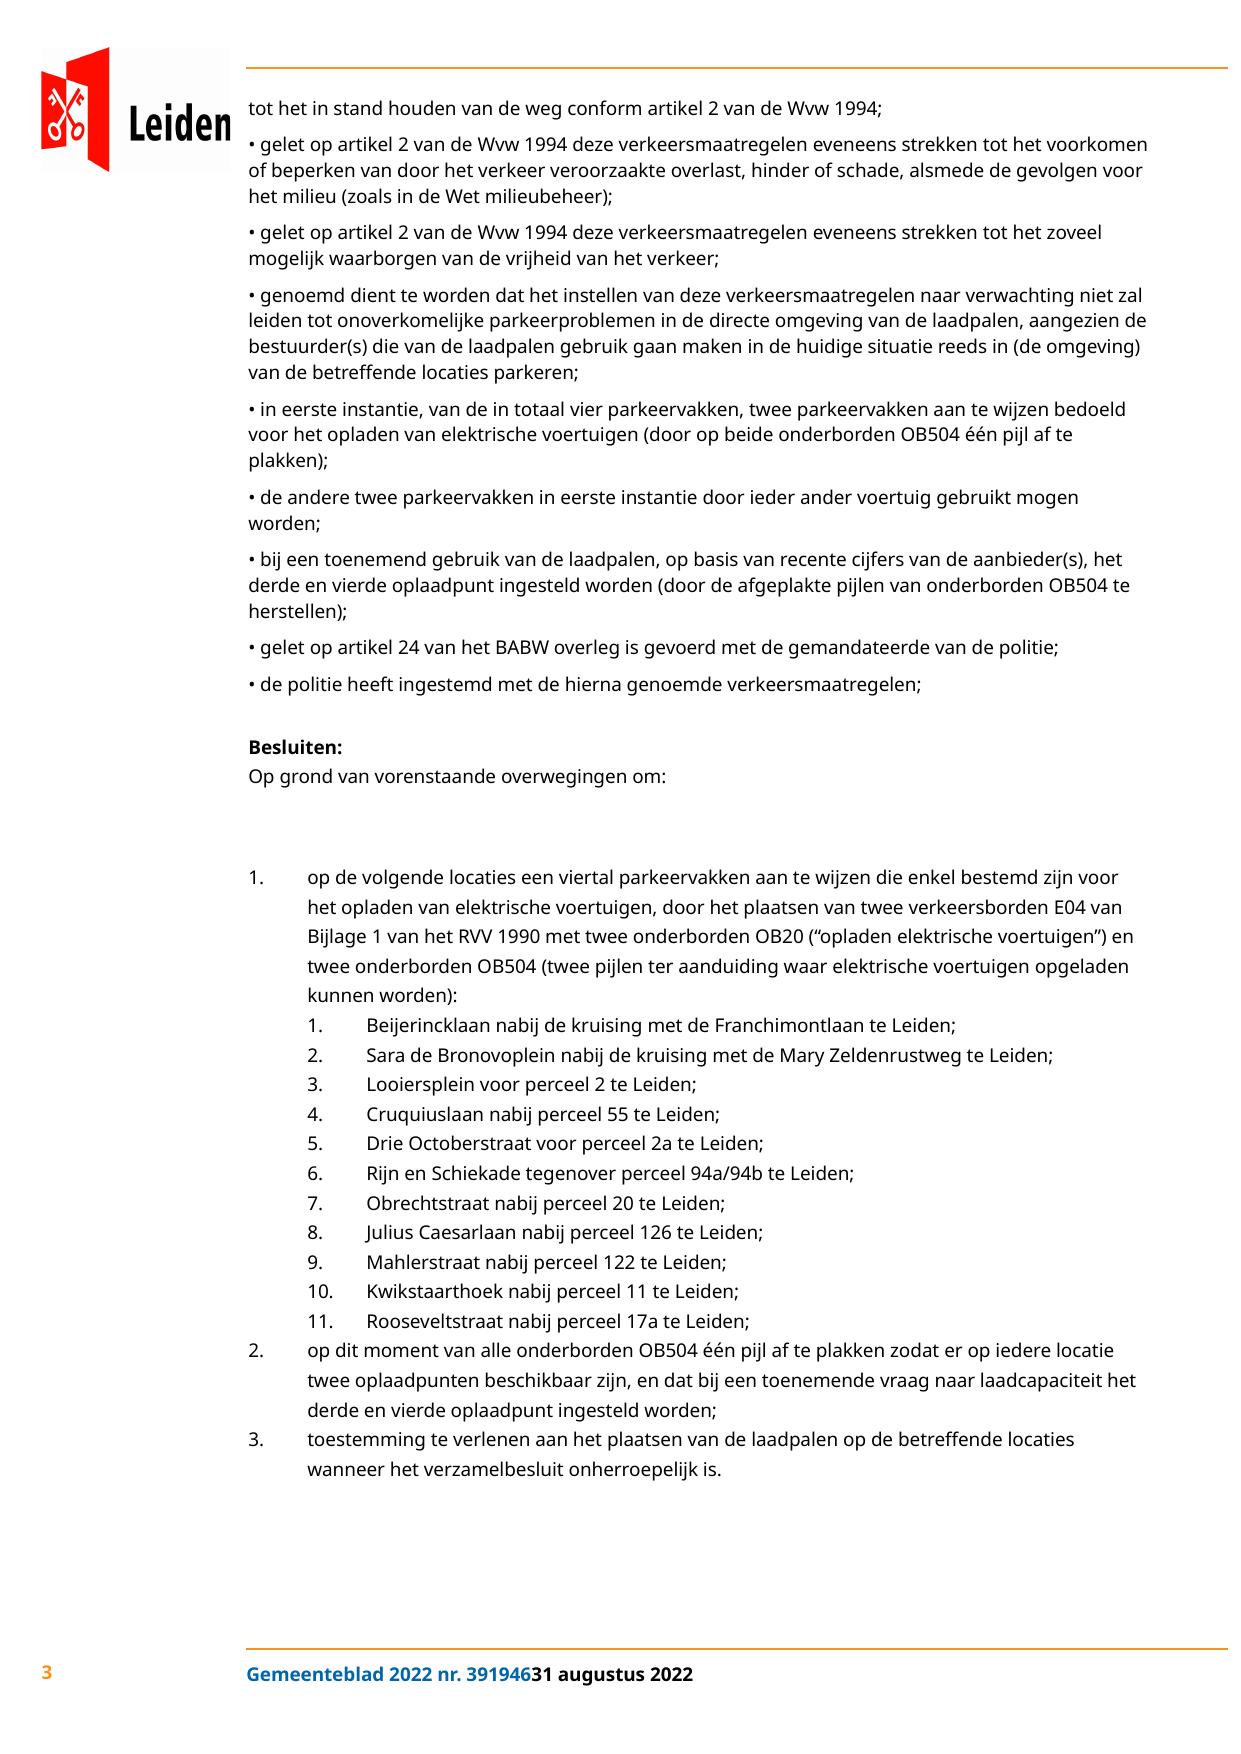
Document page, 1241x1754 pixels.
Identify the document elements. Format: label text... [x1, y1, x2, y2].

list Mahlerstraat nabij perceel 122 te Leiden; [307, 1249, 1152, 1274]
list Looiersplein voor perceel 2 te Leiden; [307, 1071, 1152, 1097]
list op de volgende locaties een viertal parkeervakken aan te wijzen die enkel bestemd zijn voor het opladen van elektrische voertuigen, door het plaatsen van twee verkeersborden E04 van Bijlage 1 van het RVV 1990 met twee onderborden OB20 (“opladen elektrische voertuigen”) en twee onderborden OB504 (twee pijlen ter aanduiding waar elektrische voertuigen opgeladen kunnen worden): [248, 864, 1152, 1008]
text tot het in stand houden van de weg conform artikel 2 van de Wvw 1994; [248, 95, 1152, 121]
list Beijerincklaan nabij de kruising met de Franchimontlaan te Leiden; [307, 1012, 1152, 1038]
text Besluiten: [248, 734, 1152, 759]
list Sara de Bronovoplein nabij de kruising met de Mary Zeldenrustweg te Leiden; [307, 1042, 1152, 1067]
list Obrechtstraat nabij perceel 20 te Leiden; [307, 1190, 1152, 1215]
list Cruquiuslaan nabij perceel 55 te Leiden; [307, 1101, 1152, 1127]
text • bij een toenemend gebruik van de laadpalen, op basis van recente cijfers van de aanbieder(s), het derde en vierde oplaadpunt ingesteld worden (door de afgeplakte pijlen van onderborden OB504 te herstellen); [248, 546, 1152, 623]
text • gelet op artikel 2 van de Wvw 1994 deze verkeersmaatregelen eveneens strekken tot het zoveel mogelijk waarborgen van de vrijheid van het verkeer; [248, 219, 1152, 271]
list op dit moment van alle onderborden OB504 één pijl af te plakken zodat er op iedere locatie twee oplaadpunten beschikbaar zijn, en dat bij een toenemende vraag naar laadcapaciteit het derde en vierde oplaadpunt ingesteld worden; [248, 1338, 1152, 1422]
text • gelet op artikel 2 van de Wvw 1994 deze verkeersmaatregelen eveneens strekken tot het voorkomen of beperken van door het verkeer veroorzaakte overlast, hinder of schade, alsmede de gevolgen voor het milieu (zoals in de Wet milieubeheer); [248, 131, 1152, 209]
list Rijn en Schiekade tegenover perceel 94a/94b te Leiden; [307, 1160, 1152, 1186]
list Drie Octoberstraat voor perceel 2a te Leiden; [307, 1131, 1152, 1156]
list toestemming te verlenen aan het plaatsen van de laadpalen op de betreffende locaties wanneer het verzamelbesluit onherroepelijk is. [248, 1426, 1152, 1482]
list Rooseveltstraat nabij perceel 17a te Leiden; [307, 1308, 1152, 1334]
text • de andere twee parkeervakken in eerste instantie door ieder ander voertuig gebruikt mogen worden; [248, 484, 1152, 535]
text • gelet op artikel 24 van het BABW overleg is gevoerd met de gemandateerde van de politie; [248, 634, 1152, 660]
picture [41, 47, 231, 172]
text • genoemd dient te worden dat het instellen van deze verkeersmaatregelen naar verwachting niet zal leiden tot onoverkomelijke parkeerproblemen in de directe omgeving van de laadpalen, aangezien de bestuurder(s) die van de laadpalen gebruik gaan maken in de huidige situatie reeds in (de omgeving) van de betreffende locaties parkeren; [248, 282, 1152, 385]
text • in eerste instantie, van de in totaal vier parkeervakken, twee parkeervakken aan te wijzen bedoeld voor het opladen van elektrische voertuigen (door op beide onderborden OB504 één pijl af te plakken); [248, 396, 1152, 473]
text Op grond van vorenstaande overwegingen om: [248, 763, 1152, 789]
list Kwikstaarthoek nabij perceel 11 te Leiden; [307, 1278, 1152, 1304]
list Julius Caesarlaan nabij perceel 126 te Leiden; [307, 1219, 1152, 1245]
text • de politie heeft ingestemd met de hierna genoemde verkeersmaatregelen; [248, 671, 1152, 697]
